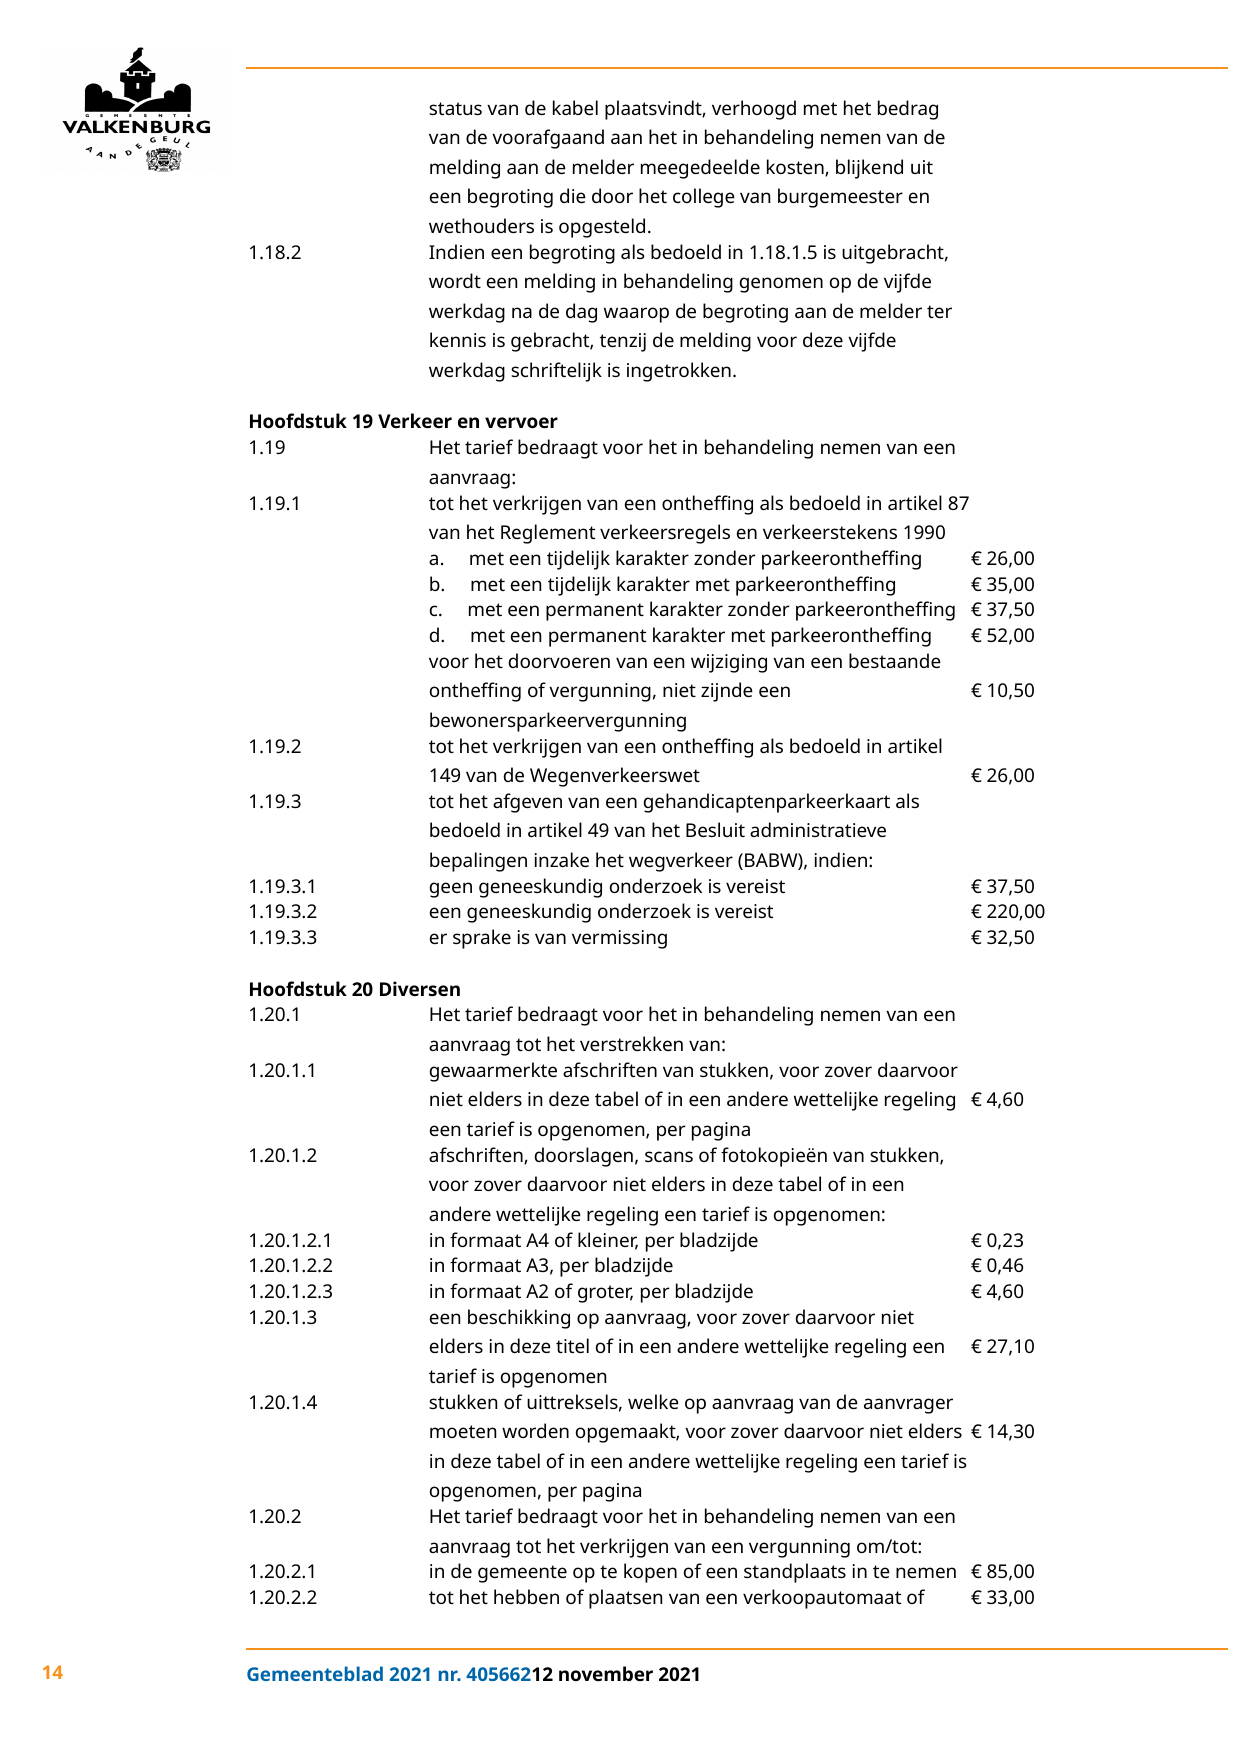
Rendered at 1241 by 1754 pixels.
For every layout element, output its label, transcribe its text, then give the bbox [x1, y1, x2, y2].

table_cell € 220,00 [971, 899, 1152, 924]
table_cell d. met een permanent karakter met parkeerontheffing [429, 622, 971, 648]
table_cell Hoofdstuk 20 Diversen [248, 976, 971, 1002]
table_cell € 85,00 [971, 1559, 1152, 1584]
table_cell tot het afgeven van een gehandicaptenparkeerkaart als bedoeld in artikel 49 van het Besluit administratieve bepalingen inzake het wegverkeer (BABW), indien: [429, 788, 971, 873]
table_cell afschriften, doorslagen, scans of fotokopieën van stukken, voor zover daarvoor niet elders in deze tabel of in een andere wettelijke regeling een tarief is opgenomen: [429, 1142, 971, 1227]
table_cell 1.18.2 [248, 239, 429, 383]
table_cell [971, 434, 1152, 490]
table_cell € 35,00 [971, 571, 1152, 596]
table_cell 1.20.1.2.2 [248, 1253, 429, 1278]
table_cell 1.20.2 [248, 1503, 429, 1559]
table_cell [971, 239, 1152, 383]
table_cell er sprake is van vermissing [429, 925, 971, 950]
table_cell [248, 383, 1152, 409]
picture [41, 47, 231, 172]
table_cell Het tarief bedraagt voor het in behandeling nemen van een aanvraag tot het verstrekken van: [429, 1002, 971, 1057]
table_cell 1.19.3.3 [248, 925, 429, 950]
table_cell in de gemeente op te kopen of een standplaats in te nemen [429, 1559, 971, 1584]
table_cell [971, 1002, 1152, 1057]
table_cell [971, 409, 1152, 434]
table_cell a. met een tijdelijk karakter zonder parkeerontheffing [429, 545, 971, 571]
table_cell b. met een tijdelijk karakter met parkeerontheffing [429, 571, 971, 596]
table_cell 1.19.2 [248, 733, 429, 788]
table_cell geen geneeskundig onderzoek is vereist [429, 873, 971, 899]
table_cell Hoofdstuk 19 Verkeer en vervoer [248, 409, 971, 434]
table_cell 1.20.1.1 [248, 1057, 429, 1142]
table_cell 1.20.2.1 [248, 1559, 429, 1584]
table_cell c. met een permanent karakter zonder parkeerontheffing [429, 596, 971, 622]
table_cell 1.20.1.2.1 [248, 1227, 429, 1252]
table_cell 1.19.3.1 [248, 873, 429, 899]
table_cell € 32,50 [971, 925, 1152, 950]
table_cell tot het verkrijgen van een ontheffing als bedoeld in artikel 149 van de Wegenverkeerswet [429, 733, 971, 788]
table_cell € 0,46 [971, 1253, 1152, 1278]
table_cell [971, 788, 1152, 873]
table_cell € 26,00 [971, 733, 1152, 788]
table_cell € 0,23 [971, 1227, 1152, 1252]
table_cell € 37,50 [971, 873, 1152, 899]
table_cell een beschikking op aanvraag, voor zover daarvoor niet elders in deze titel of in een andere wettelijke regeling een tarief is opgenomen [429, 1304, 971, 1389]
table_cell 1.19.3 [248, 788, 429, 873]
table_cell in formaat A2 of groter, per bladzijde [429, 1278, 971, 1304]
table_cell 1.20.2.2 [248, 1584, 429, 1610]
table_cell [248, 95, 429, 239]
table_cell [248, 596, 429, 622]
table_cell Het tarief bedraagt voor het in behandeling nemen van een aanvraag: [429, 434, 971, 490]
table_cell 1.20.1.2.3 [248, 1278, 429, 1304]
table_cell € 33,00 [971, 1584, 1152, 1610]
table_cell [971, 95, 1152, 239]
table_cell [248, 571, 429, 596]
table_cell € 52,00 [971, 622, 1152, 648]
table_cell [971, 976, 1152, 1002]
table_cell in formaat A3, per bladzijde [429, 1253, 971, 1278]
table_cell gewaarmerkte afschriften van stukken, voor zover daarvoor niet elders in deze tabel of in een andere wettelijke regeling een tarief is opgenomen, per pagina [429, 1057, 971, 1142]
table_cell € 14,30 [971, 1389, 1152, 1503]
table_cell 1.20.1.4 [248, 1389, 429, 1503]
table_cell [971, 1503, 1152, 1559]
table_cell [248, 545, 429, 571]
table_cell [248, 622, 429, 648]
table_cell 1.20.1.3 [248, 1304, 429, 1389]
table_cell 1.19 [248, 434, 429, 490]
table_cell stukken of uittreksels, welke op aanvraag van de aanvrager moeten worden opgemaakt, voor zover daarvoor niet elders in deze tabel of in een andere wettelijke regeling een tarief is opgenomen, per pagina [429, 1389, 971, 1503]
table_cell 1.19.1 [248, 490, 429, 545]
table_cell 1.20.1 [248, 1002, 429, 1057]
table_cell in formaat A4 of kleiner, per bladzijde [429, 1227, 971, 1252]
table_cell [971, 490, 1152, 545]
table_cell € 10,50 [971, 648, 1152, 733]
table_cell € 37,50 [971, 596, 1152, 622]
table_cell [248, 950, 1152, 976]
table_cell tot het hebben of plaatsen van een verkoopautomaat of [429, 1584, 971, 1610]
table_cell Het tarief bedraagt voor het in behandeling nemen van een aanvraag tot het verkrijgen van een vergunning om/tot: [429, 1503, 971, 1559]
table_cell Indien een begroting als bedoeld in 1.18.1.5 is uitgebracht, wordt een melding in behandeling genomen op de vijfde werkdag na de dag waarop de begroting aan de melder ter kennis is gebracht, tenzij de melding voor deze vijfde werkdag schriftelijk is ingetrokken. [429, 239, 971, 383]
table_cell tot het verkrijgen van een ontheffing als bedoeld in artikel 87 van het Reglement verkeersregels en verkeerstekens 1990 [429, 490, 971, 545]
table_cell € 4,60 [971, 1278, 1152, 1304]
table_cell 1.20.1.2 [248, 1142, 429, 1227]
table_cell status van de kabel plaatsvindt, verhoogd met het bedrag van de voorafgaand aan het in behandeling nemen van de melding aan de melder meegedeelde kosten, blijkend uit een begroting die door het college van burgemeester en wethouders is opgesteld. [429, 95, 971, 239]
table_cell een geneeskundig onderzoek is vereist [429, 899, 971, 924]
table_cell [971, 1142, 1152, 1227]
table_cell 1.19.3.2 [248, 899, 429, 924]
table_cell € 27,10 [971, 1304, 1152, 1389]
table_cell € 26,00 [971, 545, 1152, 571]
table_cell [248, 648, 429, 733]
table_cell € 4,60 [971, 1057, 1152, 1142]
table_cell voor het doorvoeren van een wijziging van een bestaande ontheffing of vergunning, niet zijnde een bewonersparkeervergunning [429, 648, 971, 733]
